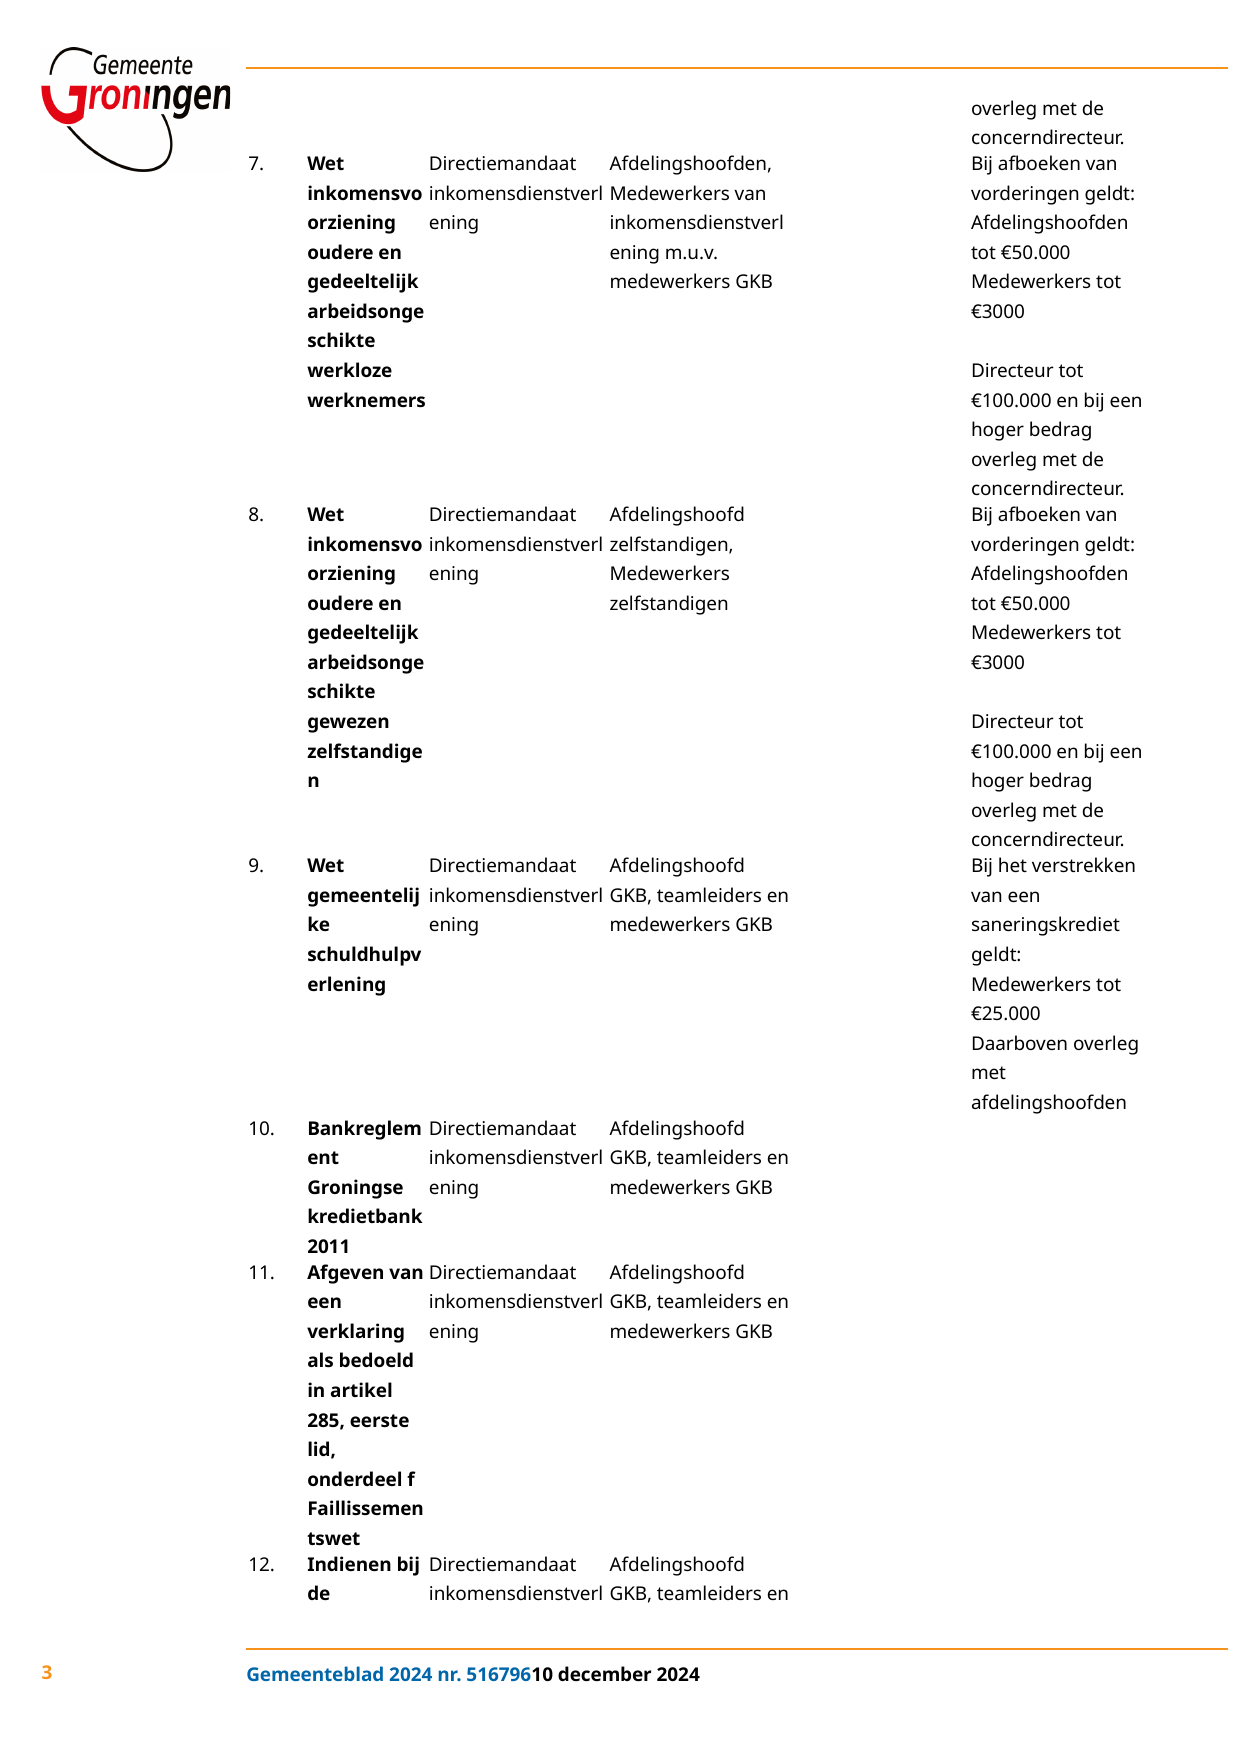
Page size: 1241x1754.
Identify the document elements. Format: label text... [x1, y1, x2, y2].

table_cell Afdelingshoofd zelfstandigen, Medewerkers zelfstandigen [609, 501, 790, 852]
table_cell Afgeven van een verklaring als bedoeld in artikel 285, eerste lid, onderdeel f Faillissementswet [248, 1259, 429, 1551]
table_cell Afdelingshoofd GKB, teamleiders en [609, 1551, 790, 1606]
picture [41, 47, 231, 172]
table_cell [790, 501, 971, 852]
table_cell [609, 95, 790, 150]
table_cell [971, 1259, 1152, 1551]
table_cell [790, 95, 971, 150]
table_cell Afdelingshoofden, Medewerkers van inkomensdienstverlening m.u.v. medewerkers GKB [609, 150, 790, 501]
table_cell Directiemandaat inkomensdienstverlening [429, 853, 609, 1115]
table_cell Directiemandaat inkomensdienstverlening [429, 501, 609, 852]
table_cell [429, 95, 609, 150]
table_cell [790, 150, 971, 501]
table_cell overleg met de concerndirecteur. [971, 95, 1152, 150]
table_cell Afdelingshoofd GKB, teamleiders en medewerkers GKB [609, 853, 790, 1115]
table_cell Directiemandaat inkomensdienstverlening [429, 150, 609, 501]
table_cell Wet inkomensvoorziening oudere en gedeeltelijk arbeidsongeschikte werkloze werknemers [248, 150, 429, 501]
table_cell Afdelingshoofd GKB, teamleiders en medewerkers GKB [609, 1259, 790, 1551]
table_cell Directiemandaat inkomensdienstverl [429, 1551, 609, 1606]
table_cell [790, 1115, 971, 1259]
table_cell Bij het verstrekken van een saneringskrediet geldt: Medewerkers tot €25.000 Daarboven overleg met afdelingshoofden [971, 853, 1152, 1115]
table_cell [248, 95, 429, 150]
table_cell Bij afboeken van vorderingen geldt: Afdelingshoofden tot €50.000 Medewerkers tot €3000 Directeur tot €100.000 en bij een hoger bedrag overleg met de concerndirecteur. [971, 150, 1152, 501]
table_cell Indienen bij de [248, 1551, 429, 1606]
table_cell [790, 853, 971, 1115]
table_cell [790, 1551, 971, 1606]
table_cell Bankreglement Groningse kredietbank 2011 [248, 1115, 429, 1259]
table_cell Directiemandaat inkomensdienstverlening [429, 1115, 609, 1259]
table_cell Afdelingshoofd GKB, teamleiders en medewerkers GKB [609, 1115, 790, 1259]
table_cell Wet inkomensvoorziening oudere en gedeeltelijk arbeidsongeschikte gewezen zelfstandigen [248, 501, 429, 852]
table_cell Directiemandaat inkomensdienstverlening [429, 1259, 609, 1551]
table_cell [971, 1551, 1152, 1606]
table_cell Bij afboeken van vorderingen geldt: Afdelingshoofden tot €50.000 Medewerkers tot €3000 Directeur tot €100.000 en bij een hoger bedrag overleg met de concerndirecteur. [971, 501, 1152, 852]
table_cell Wet gemeentelijke schuldhulpverlening [248, 853, 429, 1115]
table_cell [971, 1115, 1152, 1259]
table_cell [790, 1259, 971, 1551]
